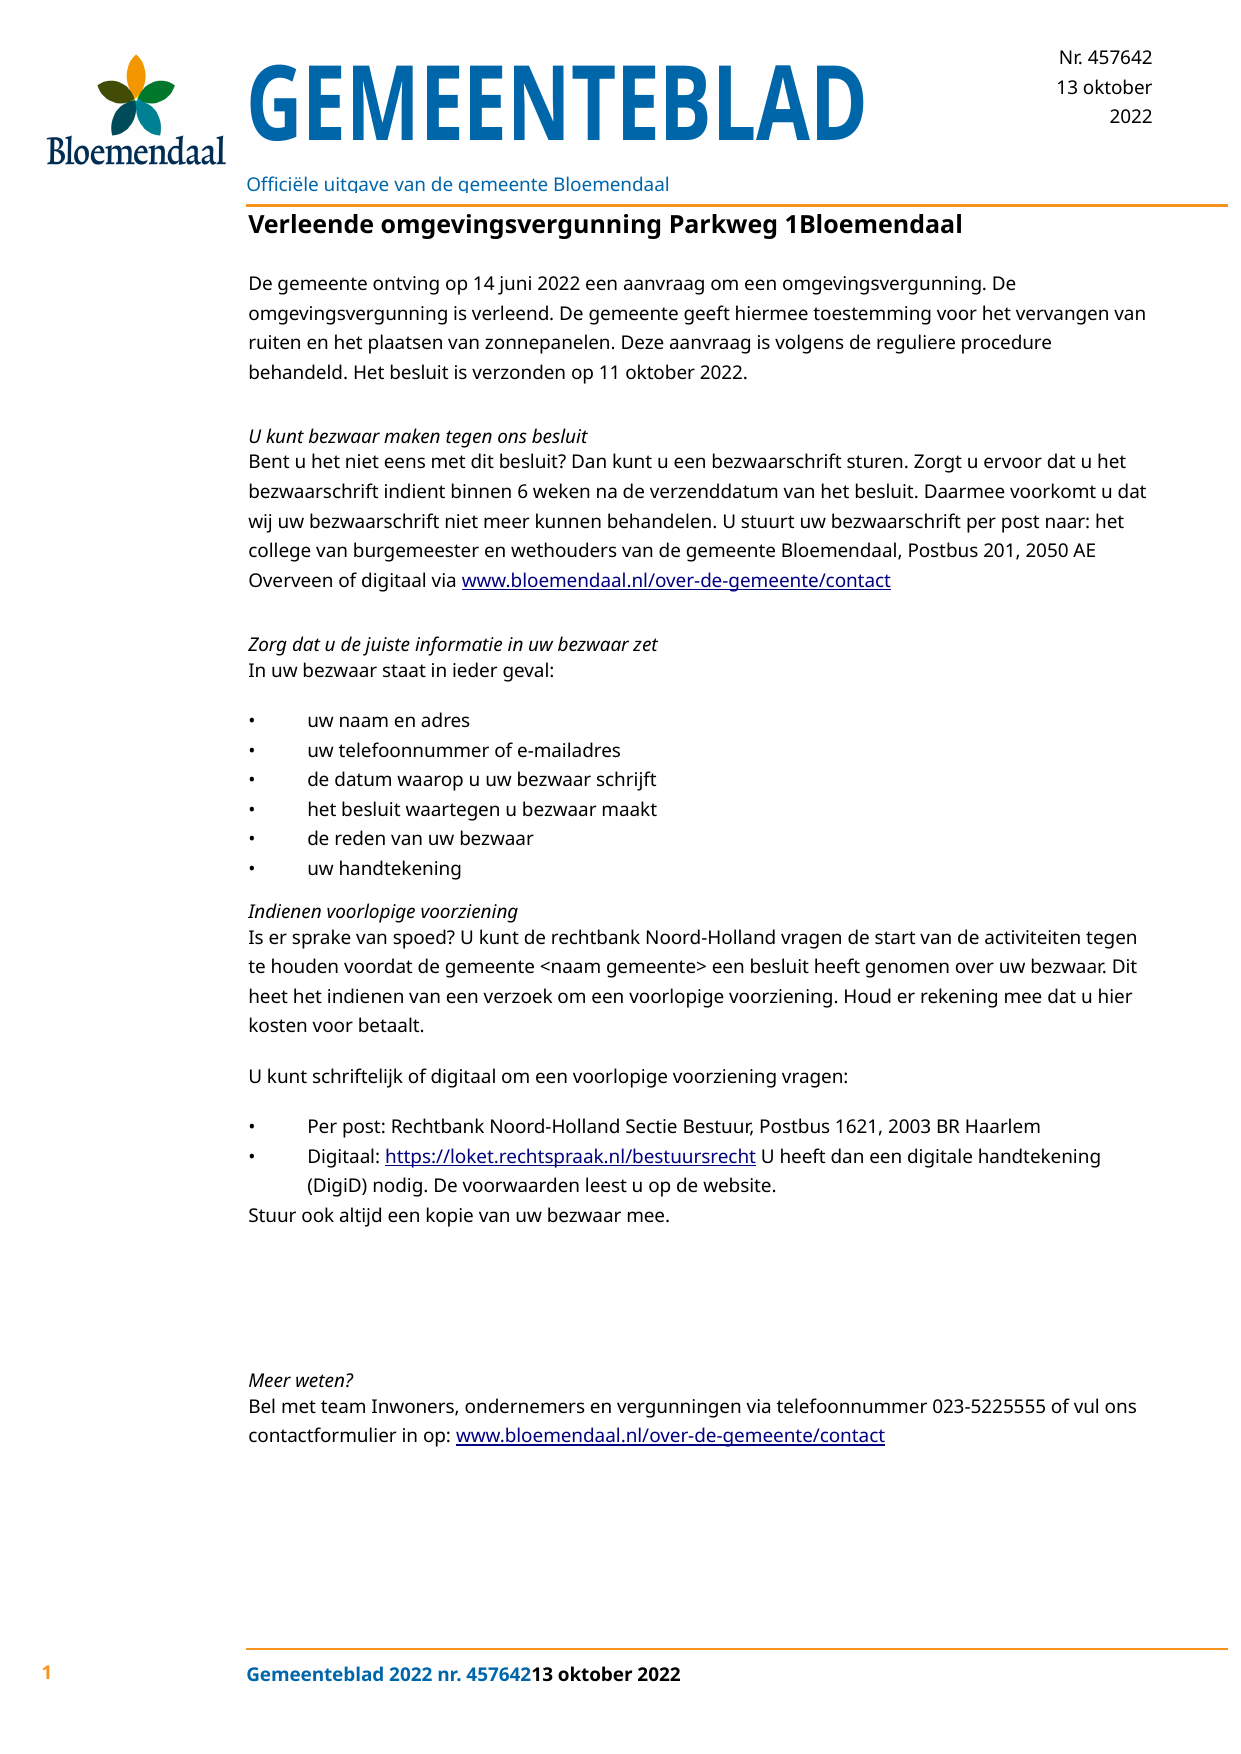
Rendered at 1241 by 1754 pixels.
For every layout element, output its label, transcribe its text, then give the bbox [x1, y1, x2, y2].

text Verleende omgevingsvergunning Parkweg 1Bloemendaal [248, 207, 1152, 241]
list uw naam en adres [248, 707, 1152, 733]
text De gemeente ontving op 14 juni 2022 een aanvraag om een omgevingsvergunning. De omgevingsvergunning is verleend. De gemeente geeft hiermee toestemming voor het vervangen van ruiten en het plaatsen van zonnepanelen. Deze aanvraag is volgens de reguliere procedure behandeld. Het besluit is verzonden op 11 oktober 2022. [248, 270, 1152, 385]
list de reden van uw bezwaar [248, 826, 1152, 851]
text Bel met team Inwoners, ondernemers en vergunningen via telefoonnummer 023-5225555 of vul ons contactformulier in op: www.bloemendaal.nl/over-de-gemeente/contact [248, 1393, 1152, 1448]
text In uw bezwaar staat in ieder geval: [248, 657, 1152, 682]
text Stuur ook altijd een kopie van uw bezwaar mee. [248, 1202, 1152, 1228]
text Meer weten? [248, 1367, 1152, 1393]
text Is er sprake van spoed? U kunt de rechtbank Noord-Holland vragen de start van de activiteiten tegen te houden voordat de gemeente <naam gemeente> een besluit heeft genomen over uw bezwaar. Dit heet het indienen van een verzoek om een voorlopige voorziening. Houd er rekening mee dat u hier kosten voor betaalt. [248, 924, 1152, 1038]
text Bent u het niet eens met dit besluit? Dan kunt u een bezwaarschrift sturen. Zorgt u ervoor dat u het bezwaarschrift indient binnen 6 weken na de verzenddatum van het besluit. Daarmee voorkomt u dat wij uw bezwaarschrift niet meer kunnen behandelen. U stuurt uw bezwaarschrift per post naar: het college van burgemeester en wethouders van de gemeente Bloemendaal, Postbus 201, 2050 AE Overveen of digitaal via www.bloemendaal.nl/over-de-gemeente/contact [248, 449, 1152, 593]
list Per post: Rechtbank Noord-Holland Sectie Bestuur, Postbus 1621, 2003 BR Haarlem [248, 1113, 1152, 1139]
list het besluit waartegen u bezwaar maakt [248, 796, 1152, 822]
text Zorg dat u de juiste informatie in uw bezwaar zet [248, 631, 1152, 657]
text U kunt schriftelijk of digitaal om een voorlopige voorziening vragen: [248, 1063, 1152, 1089]
list Digitaal: https://loket.rechtspraak.nl/bestuursrecht U heeft dan een digitale handtekening (DigiD) nodig. De voorwaarden leest u op de website. [248, 1143, 1152, 1198]
list uw telefoonnummer of e-mailadres [248, 737, 1152, 762]
list de datum waarop u uw bezwaar schrijft [248, 766, 1152, 792]
picture [41, 47, 231, 172]
text U kunt bezwaar maken tegen ons besluit [248, 423, 1152, 449]
text Indienen voorlopige voorziening [248, 898, 1152, 924]
list uw handtekening [248, 855, 1152, 881]
